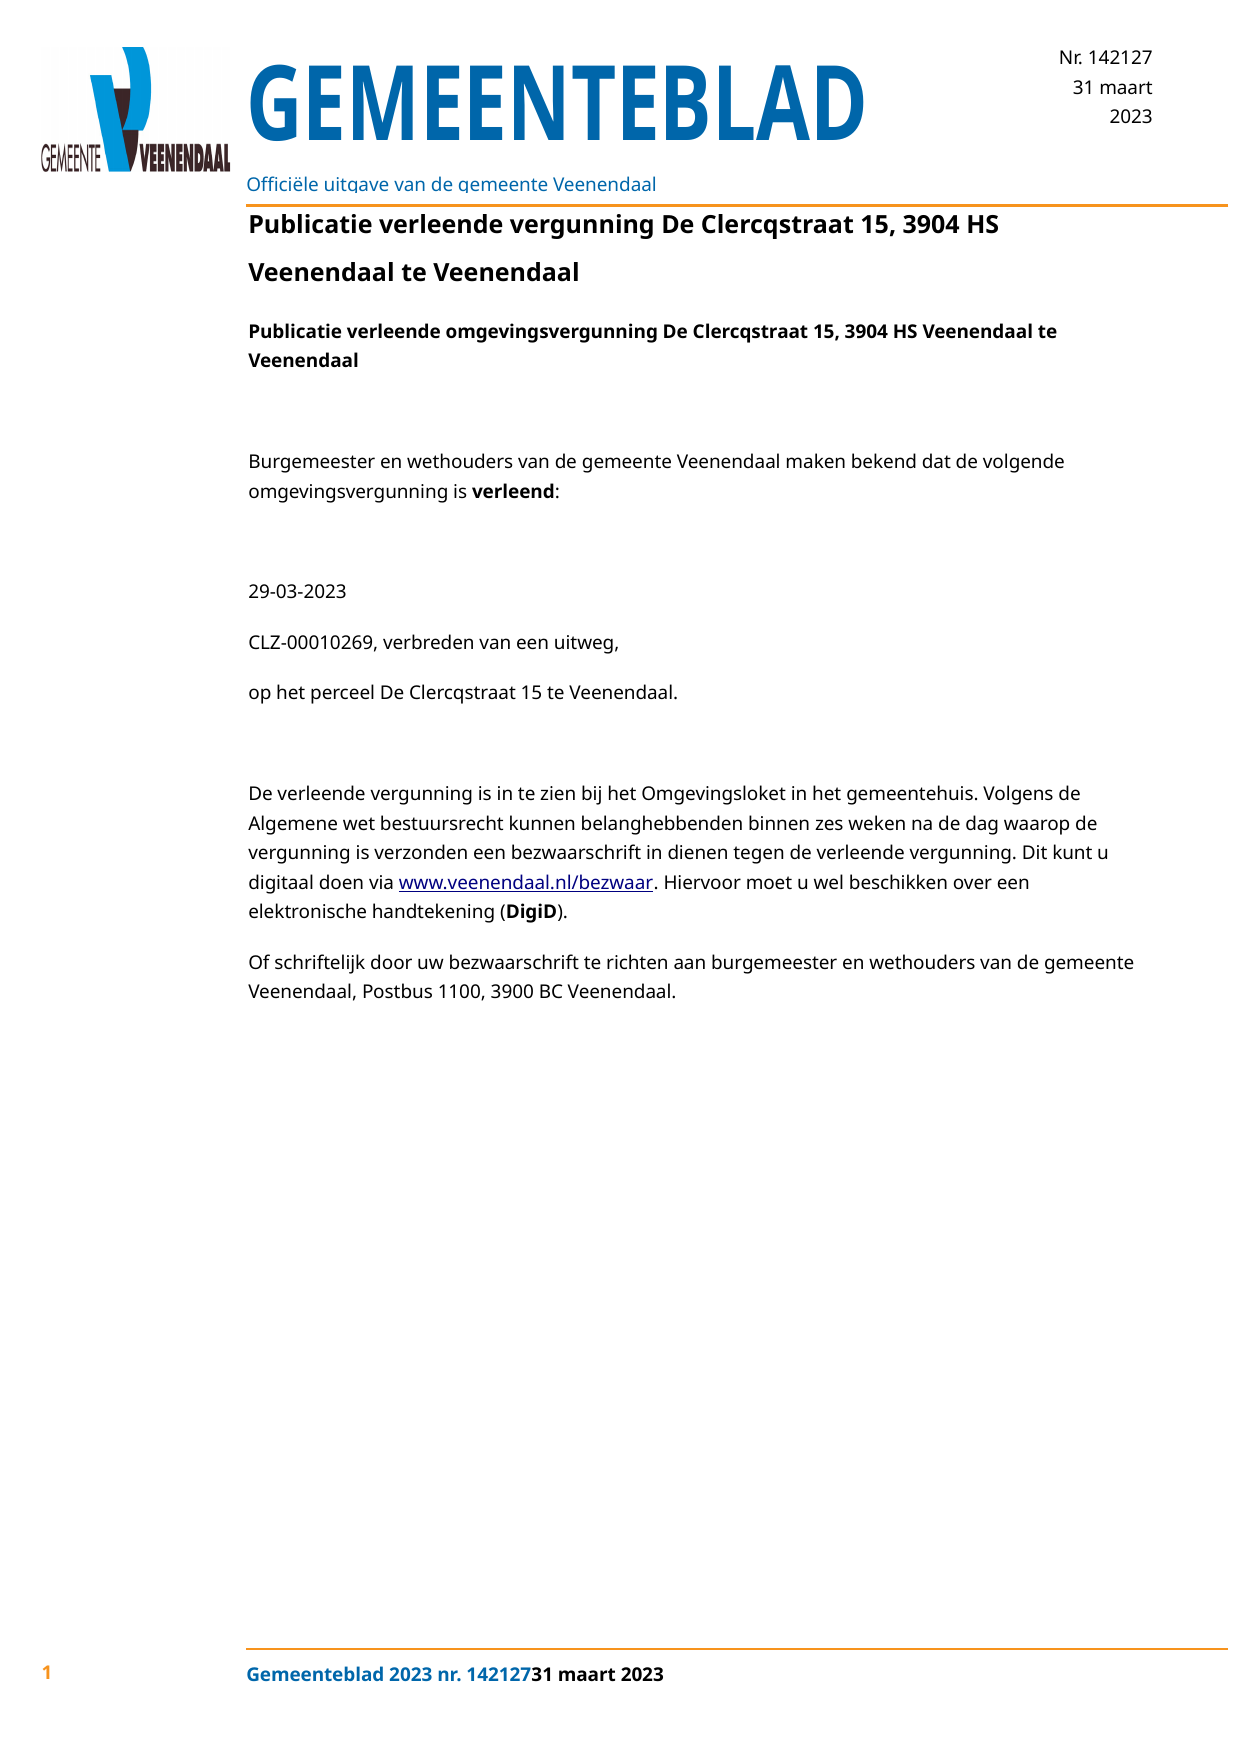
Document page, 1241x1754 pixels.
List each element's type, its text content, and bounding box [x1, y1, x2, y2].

text op het perceel De Clercqstraat 15 te Veenendaal. [248, 679, 1152, 705]
text CLZ-00010269, verbreden van een uitweg, [248, 629, 1152, 655]
picture [41, 47, 130, 172]
text Burgemeester en wethouders van de gemeente Veenendaal maken bekend dat de volgende omgevingsvergunning is verleend: [248, 448, 1152, 504]
text Publicatie verleende vergunning De Clercqstraat 15, 3904 HS Veenendaal te Veenendaal [248, 207, 1152, 288]
text Of schriftelijk door uw bezwaarschrift te richten aan burgemeester en wethouders van de gemeente Veenendaal, Postbus 1100, 3900 BC Veenendaal. [248, 949, 1152, 1004]
text 29-03-2023 [248, 579, 1152, 604]
text De verleende vergunning is in te zien bij het Omgevingsloket in het gemeentehuis. Volgens de Algemene wet bestuursrecht kunnen belanghebbenden binnen zes weken na de dag waarop de vergunning is verzonden een bezwaarschrift in dienen tegen de verleende vergunning. Dit kunt u digitaal doen via www.veenendaal.nl/bezwaar. Hiervoor moet u wel beschikken over een elektronische handtekening (DigiD). [248, 780, 1152, 924]
text Publicatie verleende omgevingsvergunning De Clercqstraat 15, 3904 HS Veenendaal te Veenendaal [248, 318, 1152, 373]
picture [123, 47, 231, 172]
